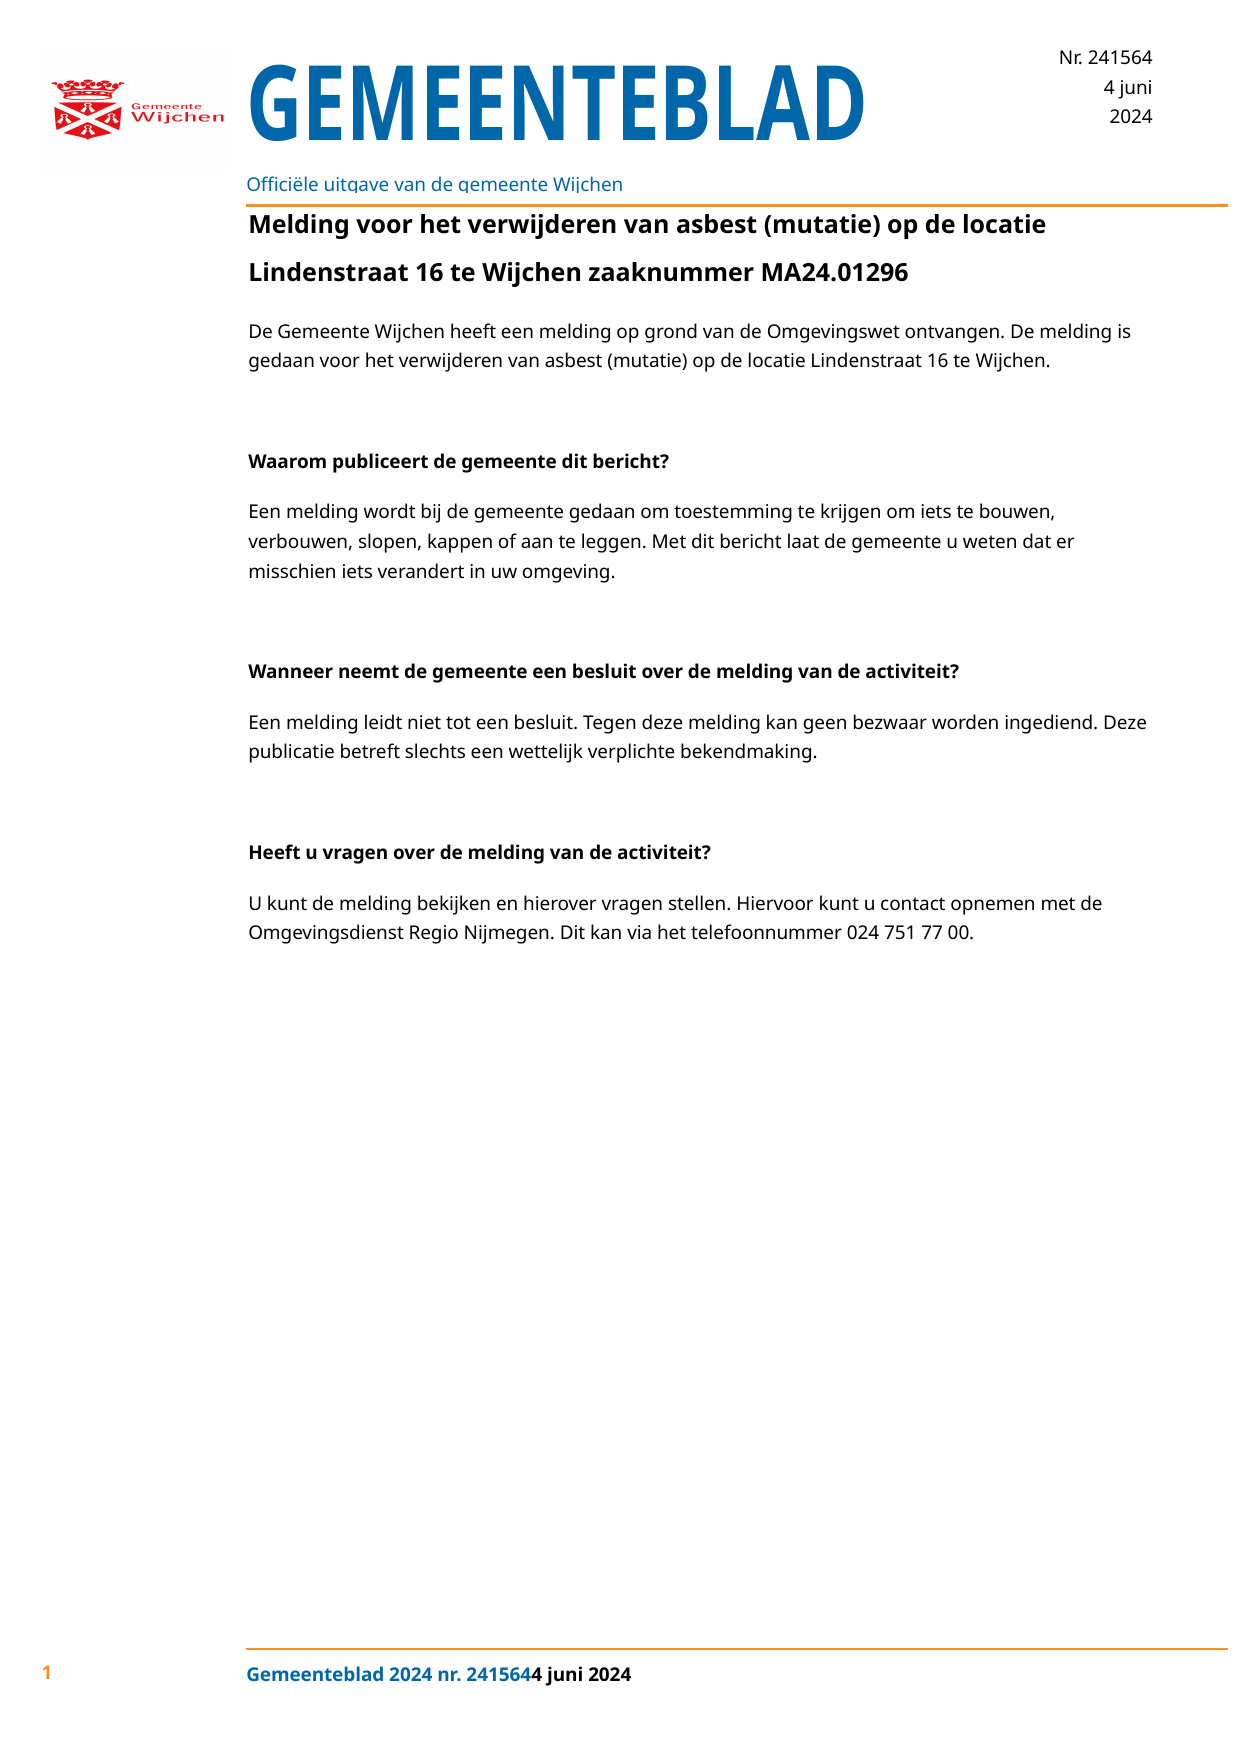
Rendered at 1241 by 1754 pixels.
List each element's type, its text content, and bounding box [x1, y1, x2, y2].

text Melding voor het verwijderen van asbest (mutatie) op de locatie Lindenstraat 16 te Wijchen zaaknummer MA24.01296 [248, 207, 1152, 288]
text Heeft u vragen over de melding van de activiteit? [248, 839, 1152, 865]
text Wanneer neemt de gemeente een besluit over de melding van de activiteit? [248, 659, 1152, 684]
text Een melding wordt bij de gemeente gedaan om toestemming te krijgen om iets te bouwen, verbouwen, slopen, kappen of aan te leggen. Met dit bericht laat de gemeente u weten dat er misschien iets verandert in uw omgeving. [248, 499, 1152, 584]
text Waarom publiceert de gemeente dit bericht? [248, 448, 1152, 474]
text De Gemeente Wijchen heeft een melding op grond van de Omgevingswet ontvangen. De melding is gedaan voor het verwijderen van asbest (mutatie) op de locatie Lindenstraat 16 te Wijchen. [248, 318, 1152, 373]
picture [41, 47, 231, 172]
text Een melding leidt niet tot een besluit. Tegen deze melding kan geen bezwaar worden ingediend. Deze publicatie betreft slechts een wettelijk verplichte bekendmaking. [248, 709, 1152, 764]
text U kunt de melding bekijken en hierover vragen stellen. Hiervoor kunt u contact opnemen met de Omgevingsdienst Regio Nijmegen. Dit kan via het telefoonnummer 024 751 77 00. [248, 890, 1152, 945]
